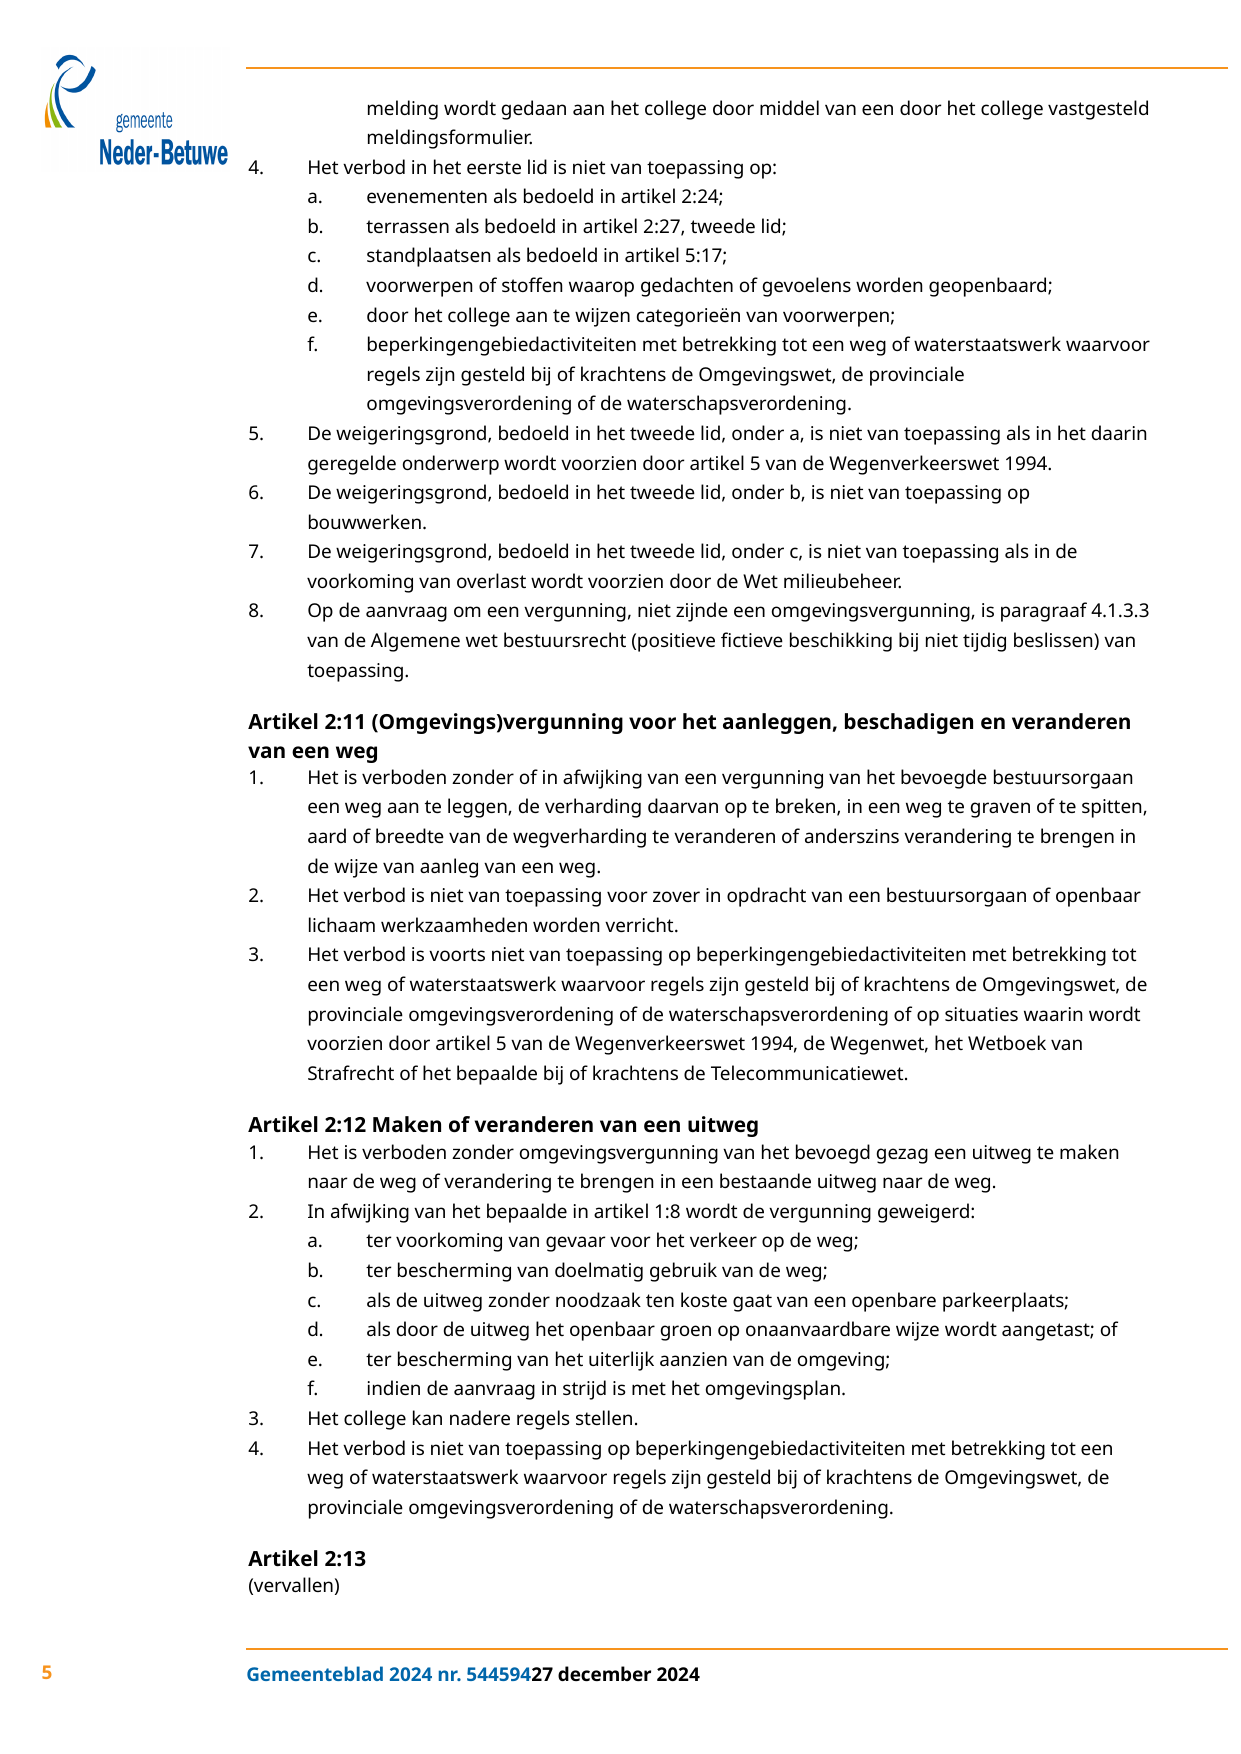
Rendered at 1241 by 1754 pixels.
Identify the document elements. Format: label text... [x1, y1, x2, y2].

list standplaatsen als bedoeld in artikel 5:17; [307, 243, 1152, 268]
list door het college aan te wijzen categorieën van voorwerpen; [307, 302, 1152, 328]
list als de uitweg zonder noodzaak ten koste gaat van een openbare parkeerplaats; [307, 1287, 1152, 1312]
text Artikel 2:12 Maken of veranderen van een uitweg [248, 1110, 1152, 1139]
text Artikel 2:13 [248, 1544, 1152, 1573]
list ter bescherming van doelmatig gebruik van de weg; [307, 1257, 1152, 1283]
list In afwijking van het bepaalde in artikel 1:8 wordt de vergunning geweigerd: [248, 1198, 1152, 1224]
list indien de aanvraag in strijd is met het omgevingsplan. [307, 1376, 1152, 1401]
text (vervallen) [248, 1573, 1152, 1598]
list Het college kan nadere regels stellen. [248, 1405, 1152, 1431]
list Het verbod is niet van toepassing op beperkingengebiedactiviteiten met betrekking tot een weg of waterstaatswerk waarvoor regels zijn gesteld bij of krachtens de Omgevingswet, de provinciale omgevingsverordening of de waterschapsverordening. [248, 1435, 1152, 1519]
list evenementen als bedoeld in artikel 2:24; [307, 183, 1152, 209]
list De weigeringsgrond, bedoeld in het tweede lid, onder b, is niet van toepassing op bouwwerken. [248, 479, 1152, 535]
list Het is verboden zonder omgevingsvergunning van het bevoegd gezag een uitweg te maken naar de weg of verandering te brengen in een bestaande uitweg naar de weg. [248, 1139, 1152, 1194]
list als door de uitweg het openbaar groen op onaanvaardbare wijze wordt aangetast; of [307, 1316, 1152, 1342]
list beperkingengebiedactiviteiten met betrekking tot een weg of waterstaatswerk waarvoor regels zijn gesteld bij of krachtens de Omgevingswet, de provinciale omgevingsverordening of de waterschapsverordening. [307, 331, 1152, 416]
list terrassen als bedoeld in artikel 2:27, tweede lid; [307, 213, 1152, 239]
list ter bescherming van het uiterlijk aanzien van de omgeving; [307, 1346, 1152, 1372]
list De weigeringsgrond, bedoeld in het tweede lid, onder a, is niet van toepassing als in het daarin geregelde onderwerp wordt voorzien door artikel 5 van de Wegenverkeerswet 1994. [248, 420, 1152, 476]
list melding wordt gedaan aan het college door middel van een door het college vastgesteld meldingsformulier. [307, 95, 1152, 150]
text Artikel 2:11 (Omgevings)vergunning voor het aanleggen, beschadigen en veranderen van een weg [248, 707, 1152, 764]
list De weigeringsgrond, bedoeld in het tweede lid, onder c, is niet van toepassing als in de voorkoming van overlast wordt voorzien door de Wet milieubeheer. [248, 538, 1152, 594]
list ter voorkoming van gevaar voor het verkeer op de weg; [307, 1228, 1152, 1253]
picture [41, 47, 231, 172]
list Het verbod is voorts niet van toepassing op beperkingengebiedactiviteiten met betrekking tot een weg of waterstaatswerk waarvoor regels zijn gesteld bij of krachtens de Omgevingswet, de provinciale omgevingsverordening of de waterschapsverordening of op situaties waarin wordt voorzien door artikel 5 van de Wegenverkeerswet 1994, de Wegenwet, het Wetboek van Strafrecht of het bepaalde bij of krachtens de Telecommunicatiewet. [248, 942, 1152, 1086]
list Op de aanvraag om een vergunning, niet zijnde een omgevingsvergunning, is paragraaf 4.1.3.3 van de Algemene wet bestuursrecht (positieve fictieve beschikking bij niet tijdig beslissen) van toepassing. [248, 598, 1152, 683]
list Het is verboden zonder of in afwijking van een vergunning van het bevoegde bestuursorgaan een weg aan te leggen, de verharding daarvan op te breken, in een weg te graven of te spitten, aard of breedte van de wegverharding te veranderen of anderszins verandering te brengen in de wijze van aanleg van een weg. [248, 764, 1152, 879]
list Het verbod is niet van toepassing voor zover in opdracht van een bestuursorgaan of openbaar lichaam werkzaamheden worden verricht. [248, 882, 1152, 938]
list voorwerpen of stoffen waarop gedachten of gevoelens worden geopenbaard; [307, 272, 1152, 298]
list Het verbod in het eerste lid is niet van toepassing op: [248, 154, 1152, 180]
